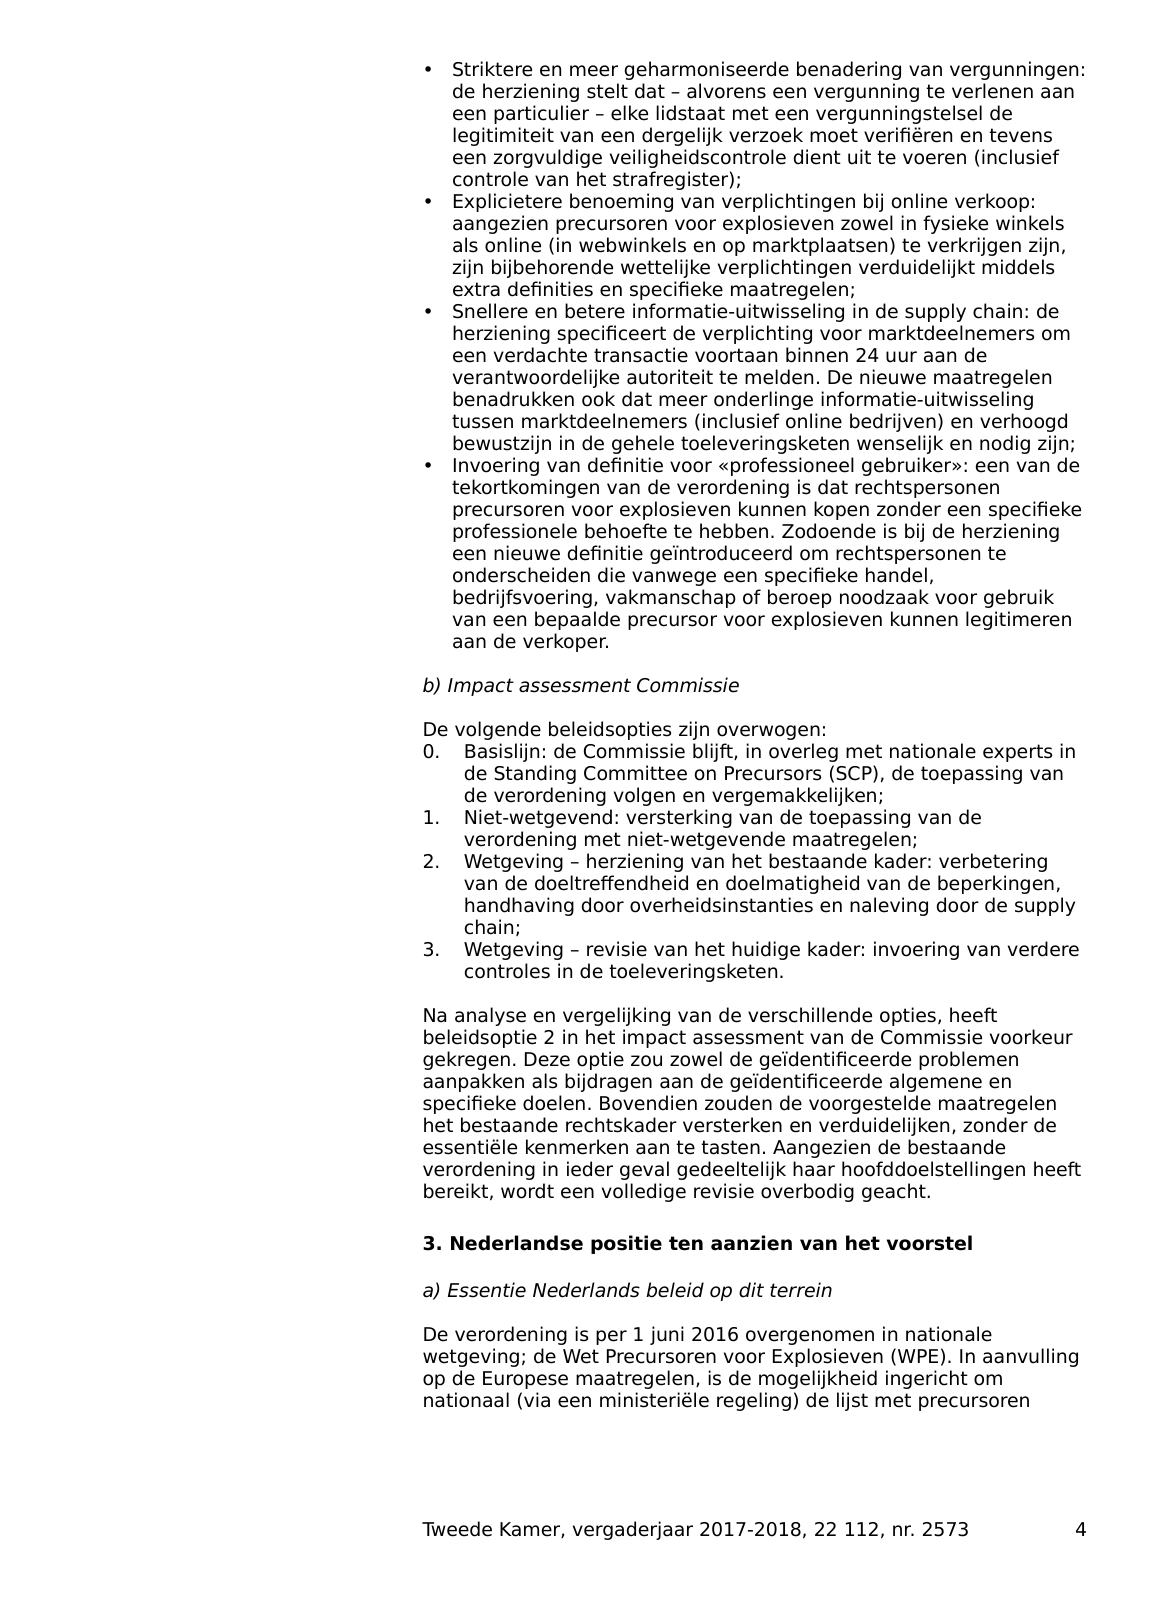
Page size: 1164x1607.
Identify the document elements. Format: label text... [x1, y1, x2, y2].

text Na analyse en vergelijking van de verschillende opties, heeft beleidsoptie 2 in het impact assessment van de Commissie voorkeur gekregen. Deze optie zou zowel de geïdentificeerde problemen aanpakken als bijdragen aan de geïdentificeerde algemene en specifieke doelen. Bovendien zouden de voorgestelde maatregelen het bestaande rechtskader versterken en verduidelijken, zonder de essentiële kenmerken aan te tasten. Aangezien de bestaande verordening in ieder geval gedeeltelijk haar hoofddoelstellingen heeft bereikt, wordt een volledige revisie overbodig geacht. [422, 1005, 1087, 1203]
text De verordening is per 1 juni 2016 overgenomen in nationale wetgeving; de Wet Precursoren voor Explosieven (WPE). In aanvulling op de Europese maatregelen, is de mogelijkheid ingericht om nationaal (via een ministeriële regeling) de lijst met precursoren [422, 1324, 1087, 1412]
text De volgende beleidsopties zijn overwogen: [422, 719, 1087, 741]
subtitle b) Impact assessment Commissie [422, 675, 1087, 697]
text 0. Basislijn: de Commissie blijft, in overleg met nationale experts in de Standing Committee on Precursors (SCP), de toepassing van de verordening volgen en vergemakkelijken; [422, 741, 1087, 807]
text 1. Niet-wetgevend: versterking van de toepassing van de verordening met niet-wetgevende maatregelen; [422, 807, 1087, 851]
text 3. Wetgeving – revisie van het huidige kader: invoering van verdere controles in de toeleveringsketen. [422, 939, 1087, 983]
text 2. Wetgeving – herziening van het bestaande kader: verbetering van de doeltreffendheid en doelmatigheid van de beperkingen, handhaving door overheidsinstanties en naleving door de supply chain; [422, 851, 1087, 939]
subtitle a) Essentie Nederlands beleid op dit terrein [422, 1279, 1087, 1302]
text • Invoering van definitie voor «professioneel gebruiker»: een van de tekortkomingen van de verordening is dat rechtspersonen precursoren voor explosieven kunnen kopen zonder een specifieke professionele behoefte te hebben. Zodoende is bij de herziening een nieuwe definitie geïntroduceerd om rechtspersonen te onderscheiden die vanwege een specifieke handel, bedrijfsvoering, vakmanschap of beroep noodzaak voor gebruik van een bepaalde precursor voor explosieven kunnen legitimeren aan de verkoper. [422, 455, 1087, 652]
text • Striktere en meer geharmoniseerde benadering van vergunningen: de herziening stelt dat – alvorens een vergunning te verlenen aan een particulier – elke lidstaat met een vergunningstelsel de legitimiteit van een dergelijk verzoek moet verifiëren en tevens een zorgvuldige veiligheidscontrole dient uit te voeren (inclusief controle van het strafregister); [422, 59, 1087, 191]
subtitle 3. Nederlandse positie ten aanzien van het voorstel [422, 1233, 1087, 1254]
text • Snellere en betere informatie-uitwisseling in de supply chain: de herziening specificeert de verplichting voor marktdeelnemers om een verdachte transactie voortaan binnen 24 uur aan de verantwoordelijke autoriteit te melden. De nieuwe maatregelen benadrukken ook dat meer onderlinge informatie-uitwisseling tussen marktdeelnemers (inclusief online bedrijven) en verhoogd bewustzijn in de gehele toeleveringsketen wenselijk en nodig zijn; [422, 301, 1087, 455]
text • Explicietere benoeming van verplichtingen bij online verkoop: aangezien precursoren voor explosieven zowel in fysieke winkels als online (in webwinkels en op marktplaatsen) te verkrijgen zijn, zijn bijbehorende wettelijke verplichtingen verduidelijkt middels extra definities en specifieke maatregelen; [422, 191, 1087, 301]
